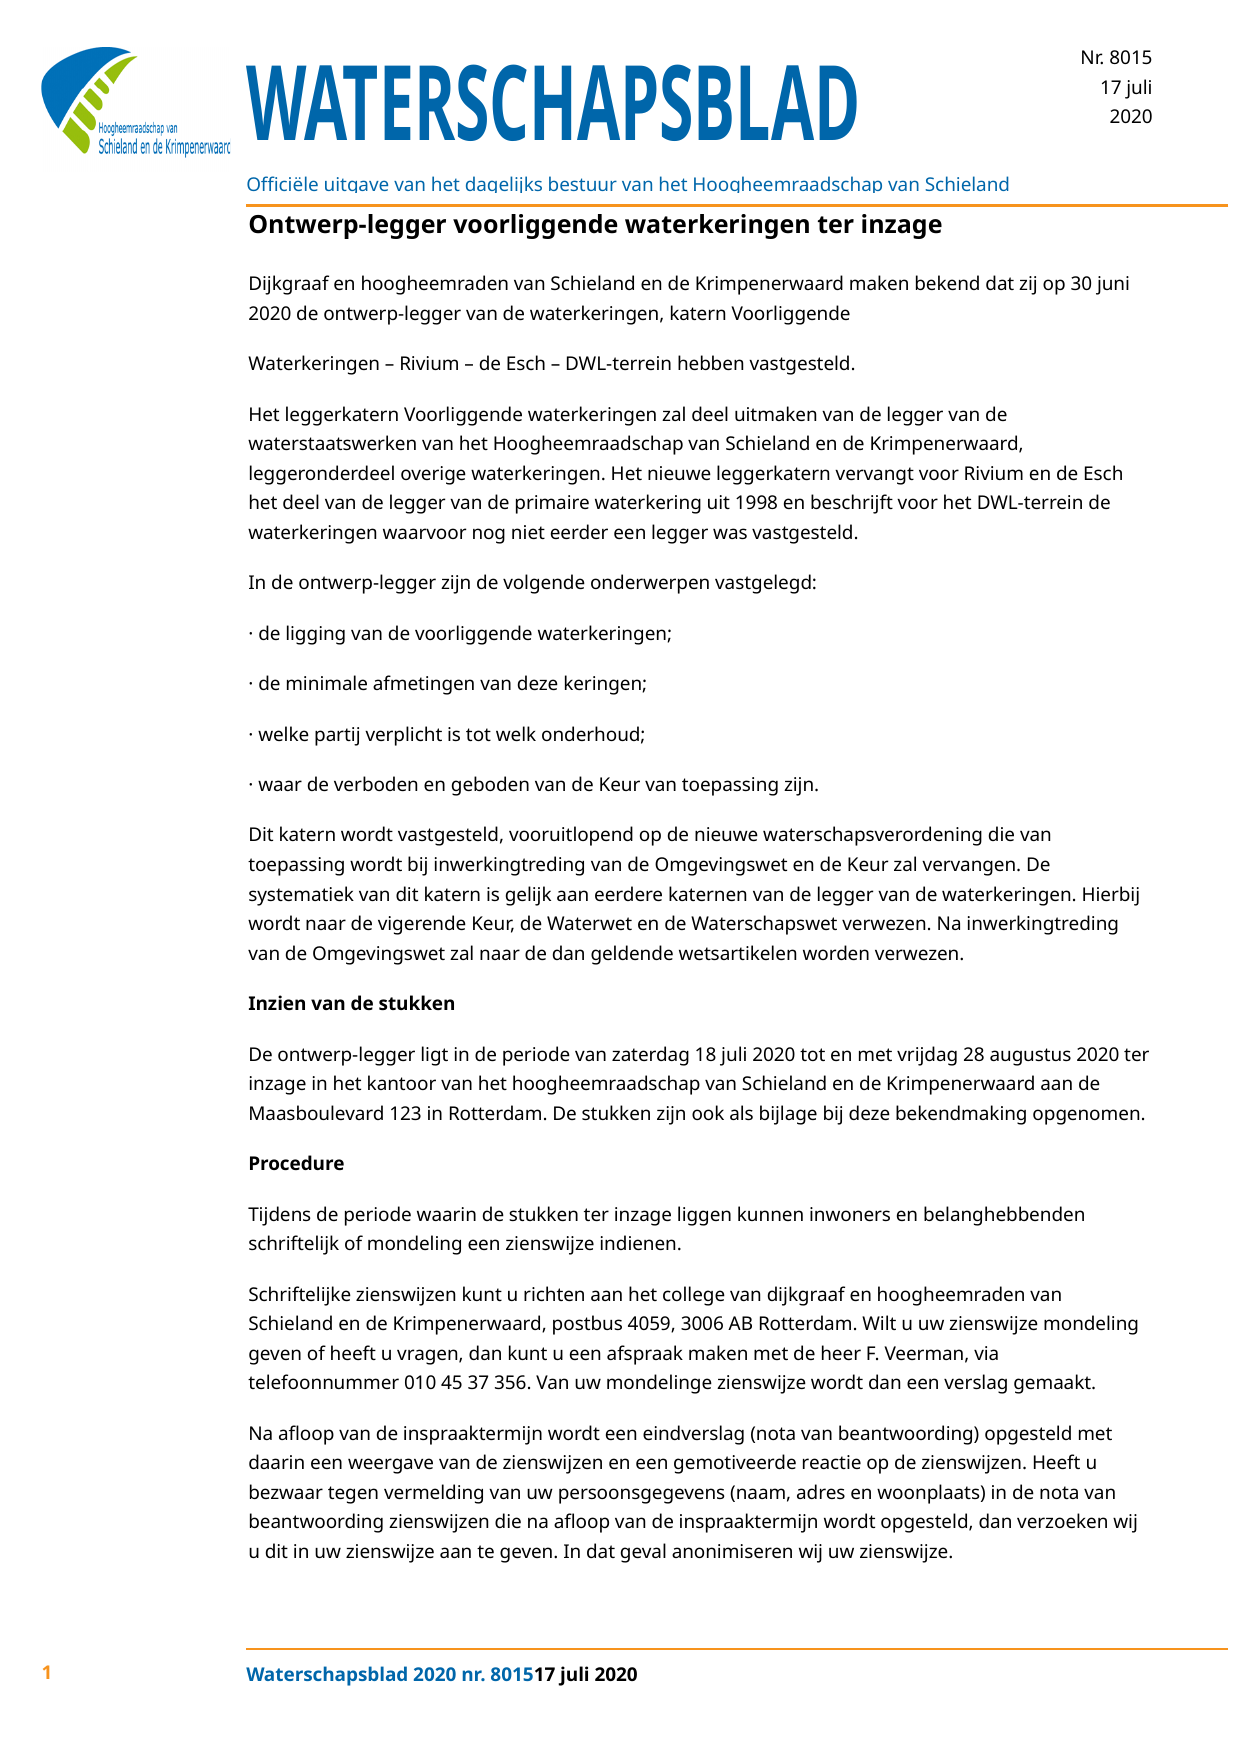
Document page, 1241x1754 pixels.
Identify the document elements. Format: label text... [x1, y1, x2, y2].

text Schriftelijke zienswijzen kunt u richten aan het college van dijkgraaf en hoog­heemraden van Schieland en de Krimpenerwaard, postbus 4059, 3006 AB Rotterdam. Wilt u uw zienswijze mondeling geven of heeft u vragen, dan kunt u een afspraak maken met de heer F. Veerman, via telefoonnummer 010 45 37 356. Van uw mondelinge zienswijze wordt dan een verslag gemaakt. [248, 1281, 1152, 1395]
text Inzien van de stukken [248, 990, 1152, 1016]
text Procedure [248, 1150, 1152, 1176]
text · de ligging van de voorliggende waterkeringen; [248, 620, 1152, 646]
text · de minimale afmetingen van deze keringen; [248, 670, 1152, 696]
text Het leggerkatern Voorliggende waterkeringen zal deel uitmaken van de legger van de waterstaatswerken van het Hoogheemraadschap van Schieland en de Krimpenerwaard, leggeronderdeel overige waterkeringen. Het nieuwe leggerkatern vervangt voor Rivium en de Esch het deel van de legger van de primaire waterkering uit 1998 en beschrijft voor het DWL-terrein de waterkeringen waarvoor nog niet eerder een legger was vastgesteld. [248, 401, 1152, 545]
text Ontwerp-legger voorliggende waterkeringen ter inzage [248, 207, 1152, 241]
text · welke partij verplicht is tot welk onderhoud; [248, 721, 1152, 746]
text Na afloop van de inspraaktermijn wordt een eindverslag (nota van beantwoording) opgesteld met daarin een weergave van de zienswijzen en een gemotiveerde reactie op de zienswijzen. Heeft u bezwaar tegen vermelding van uw persoonsgegevens (naam, adres en woonplaats) in de nota van beantwoording zienswijzen die na afloop van de inspraaktermijn wordt opgesteld, dan verzoeken wij u dit in uw zienswijze aan te geven. In dat geval anonimiseren wij uw zienswijze. [248, 1420, 1152, 1564]
text Dijkgraaf en hoogheemraden van Schieland en de Krimpenerwaard maken bekend dat zij op 30 juni 2020 de ontwerp-legger van de waterkeringen, katern Voorliggende [248, 270, 1152, 326]
text Tijdens de periode waarin de stukken ter inzage liggen kunnen inwoners en belanghebbenden schriftelijk of mondeling een zienswijze indienen. [248, 1201, 1152, 1256]
text De ontwerp-legger ligt in de periode van zaterdag 18 juli 2020 tot en met vrijdag 28 augustus 2020 ter inzage in het kantoor van het hoogheemraadschap van Schieland en de Krimpenerwaard aan de Maasboulevard 123 in Rotterdam. De stukken zijn ook als bijlage bij deze bekendmaking opgenomen. [248, 1041, 1152, 1126]
text Waterkeringen – Rivium – de Esch – DWL-terrein hebben vastgesteld. [248, 350, 1152, 376]
text · waar de verboden en geboden van de Keur van toepassing zijn. [248, 771, 1152, 797]
picture [41, 47, 231, 172]
text Dit katern wordt vastgesteld, vooruitlopend op de nieuwe waterschapsverordening die van toepassing wordt bij inwerkingtreding van de Omgevingswet en de Keur zal vervangen. De systematiek van dit katern is gelijk aan eerdere katernen van de legger van de waterkeringen. Hierbij wordt naar de vigerende Keur, de Waterwet en de Waterschapswet verwezen. Na inwerkingtreding van de Omgevingswet zal naar de dan geldende wetsartikelen worden verwezen. [248, 822, 1152, 966]
text In de ontwerp-legger zijn de volgende onderwerpen vastgelegd: [248, 569, 1152, 595]
